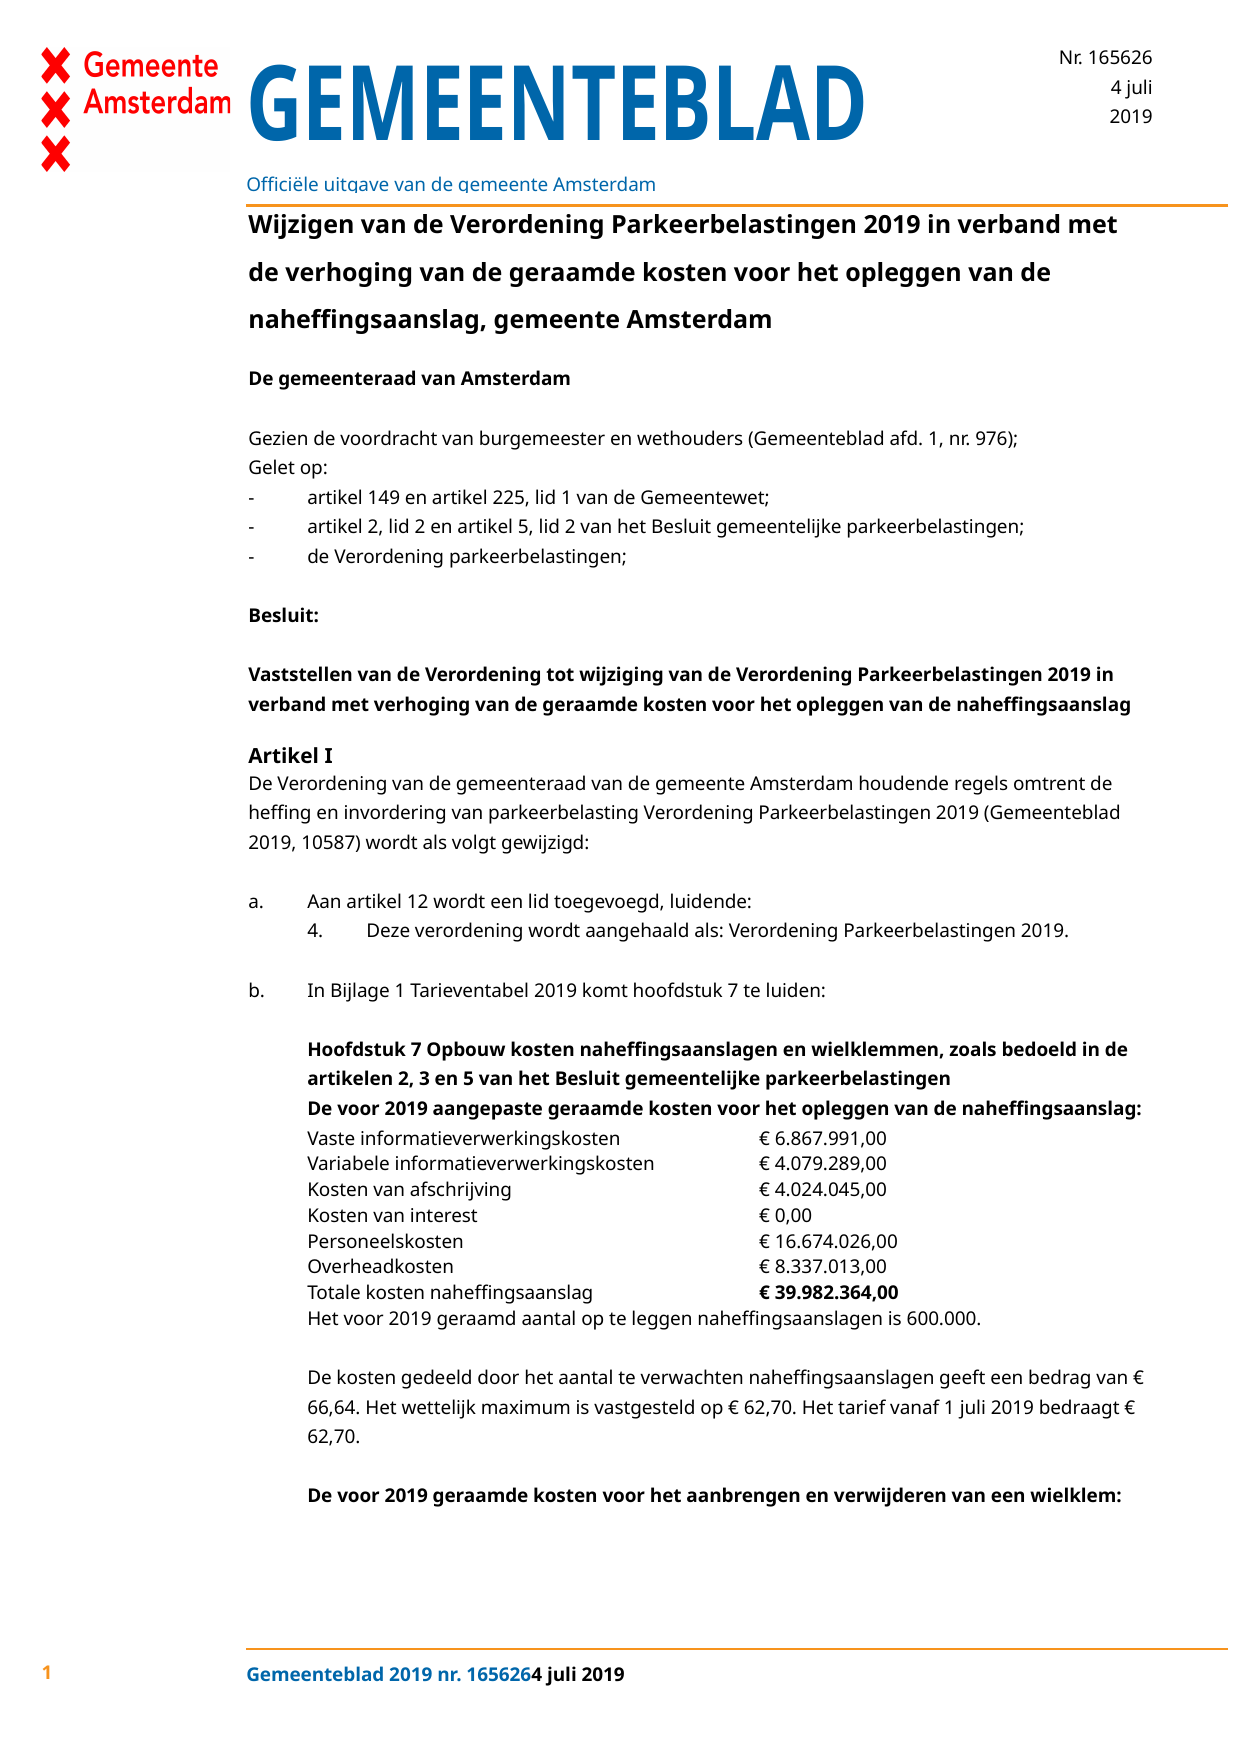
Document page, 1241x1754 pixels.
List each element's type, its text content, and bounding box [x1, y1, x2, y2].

list De kosten gedeeld door het aantal te verwachten naheffingsaanslagen geeft een bedrag van € 66,64. Het wettelijk maximum is vastgesteld op € 62,70. Het tarief vanaf 1 juli 2019 bedraagt € 62,70. [248, 1364, 1152, 1449]
text Gezien de voordracht van burgemeester en wethouders (Gemeenteblad afd. 1, nr. 976); [248, 425, 1152, 450]
list de Verordening parkeerbelastingen; [248, 543, 1152, 569]
table_cell Kosten van afschrijving [307, 1176, 759, 1202]
text De gemeenteraad van Amsterdam [248, 366, 1152, 391]
table_cell € 4.079.289,00 [759, 1151, 1211, 1176]
text Vaststellen van de Verordening tot wijziging van de Verordening Parkeerbelastingen 2019 in verband met verhoging van de geraamde kosten voor het opleggen van de naheffingsaanslag [248, 661, 1152, 717]
table_cell Variabele informatieverwerkingskosten [307, 1151, 759, 1176]
table_cell € 39.982.364,00 [759, 1279, 1211, 1305]
list Het voor 2019 geraamd aantal op te leggen naheffingsaanslagen is 600.000. [248, 1305, 1152, 1331]
text Besluit: [248, 602, 1152, 628]
list Aan artikel 12 wordt een lid toegevoegd, luidende: [248, 888, 1152, 914]
list Deze verordening wordt aangehaald als: Verordening Parkeerbelastingen 2019. [307, 918, 1152, 943]
table_cell € 4.024.045,00 [759, 1176, 1211, 1202]
table_header Vaste informatieverwerkingskosten [307, 1125, 759, 1151]
list artikel 2, lid 2 en artikel 5, lid 2 van het Besluit gemeentelijke parkeerbelastingen; [248, 513, 1152, 539]
table_cell € 16.674.026,00 [759, 1228, 1211, 1253]
table_cell € 8.337.013,00 [759, 1254, 1211, 1279]
text De Verordening van de gemeenteraad van de gemeente Amsterdam houdende regels omtrent de heffing en invordering van parkeerbelasting Verordening Parkeerbelastingen 2019 (Gemeenteblad 2019, 10587) wordt als volgt gewijzigd: [248, 770, 1152, 855]
list Hoofdstuk 7 Opbouw kosten naheffingsaanslagen en wielklemmen, zoals bedoeld in de artikelen 2, 3 en 5 van het Besluit gemeentelijke parkeerbelastingen [248, 1036, 1152, 1091]
text Gelet op: [248, 454, 1152, 480]
table_header € 6.867.991,00 [759, 1125, 1211, 1151]
text Wijzigen van de Verordening Parkeerbelastingen 2019 in verband met de verhoging van de geraamde kosten voor het opleggen van de naheffingsaanslag, gemeente Amsterdam [248, 207, 1152, 336]
text Artikel I [248, 741, 1152, 770]
table_cell Totale kosten naheffingsaanslag [307, 1279, 759, 1305]
list In Bijlage 1 Tarieventabel 2019 komt hoofdstuk 7 te luiden: [248, 977, 1152, 1003]
table_cell € 0,00 [759, 1202, 1211, 1228]
list De voor 2019 geraamde kosten voor het aanbrengen en verwijderen van een wielklem: [248, 1483, 1152, 1508]
table_cell Overheadkosten [307, 1254, 759, 1279]
list artikel 149 en artikel 225, lid 1 van de Gemeentewet; [248, 484, 1152, 509]
table_cell Personeelskosten [307, 1228, 759, 1253]
picture [41, 47, 231, 172]
list De voor 2019 aangepaste geraamde kosten voor het opleggen van de naheffingsaanslag: [248, 1095, 1152, 1121]
table_cell Kosten van interest [307, 1202, 759, 1228]
